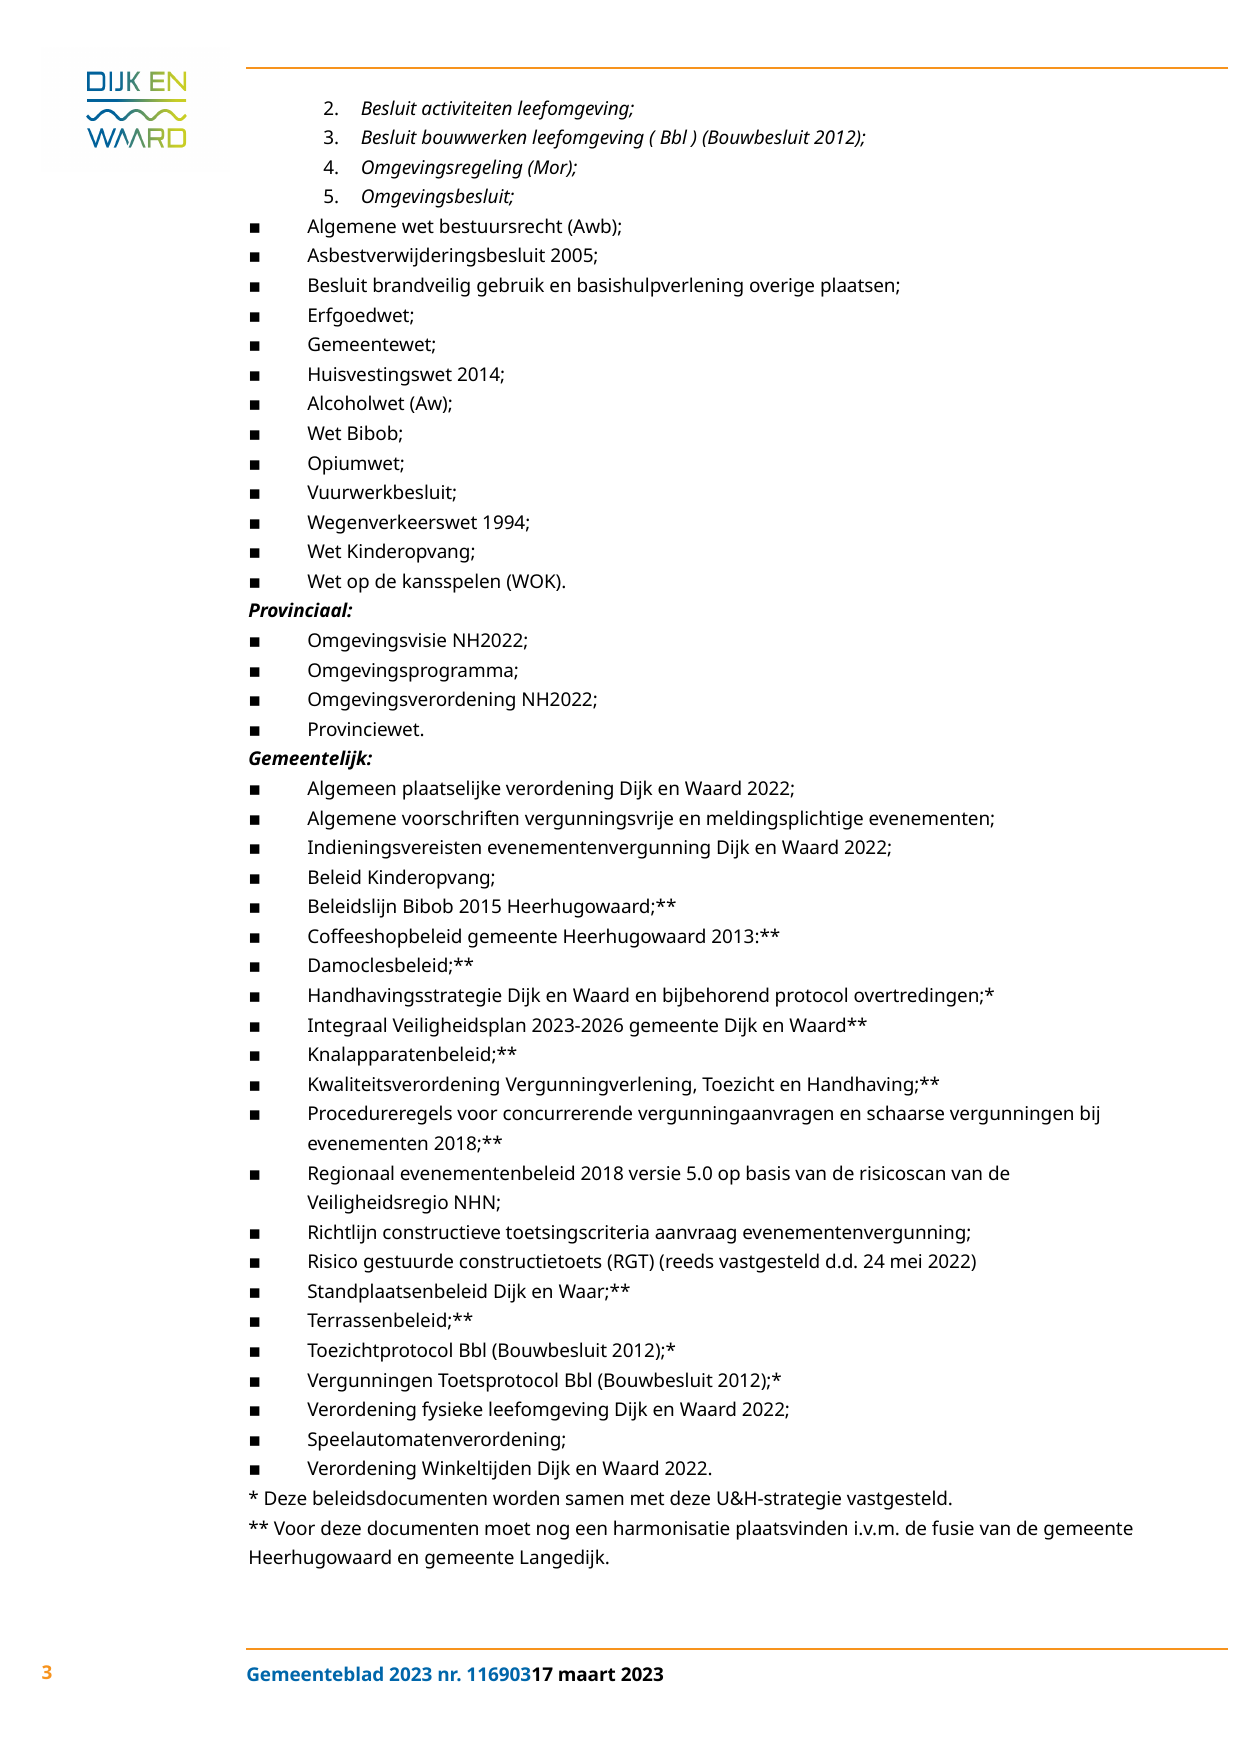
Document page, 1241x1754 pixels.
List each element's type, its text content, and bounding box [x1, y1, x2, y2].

list Coffeeshopbeleid gemeente Heerhugowaard 2013:** [248, 923, 1152, 949]
list Verordening Winkeltijden Dijk en Waard 2022. [248, 1456, 1152, 1481]
list Speelautomatenverordening; [248, 1426, 1152, 1452]
list Opiumwet; [248, 450, 1152, 476]
list Integraal Veiligheidsplan 2023-2026 gemeente Dijk en Waard** [248, 1012, 1152, 1038]
list Vuurwerkbesluit; [248, 479, 1152, 505]
list Beleidslijn Bibob 2015 Heerhugowaard;** [248, 893, 1152, 919]
list Huisvestingswet 2014; [248, 361, 1152, 387]
list Kwaliteitsverordening Vergunningverlening, Toezicht en Handhaving;** [248, 1071, 1152, 1097]
list Wet op de kansspelen (WOK). [248, 568, 1152, 594]
list Asbestverwijderingsbesluit 2005; [248, 243, 1152, 268]
text Provinciaal: [248, 598, 1152, 623]
list Algemeen plaatselijke verordening Dijk en Waard 2022; [248, 775, 1152, 801]
list Handhavingsstrategie Dijk en Waard en bijbehorend protocol overtredingen;* [248, 982, 1152, 1008]
picture [41, 47, 231, 172]
list Besluit brandveilig gebruik en basishulpverlening overige plaatsen; [248, 272, 1152, 298]
list Besluit bouwwerken leefomgeving ( Bbl ) (Bouwbesluit 2012); [323, 124, 1152, 150]
list Algemene wet bestuursrecht (Awb); [248, 213, 1152, 239]
list Wet Bibob; [248, 420, 1152, 446]
list Omgevingsvisie NH2022; [248, 627, 1152, 653]
list Procedureregels voor concurrerende vergunningaanvragen en schaarse vergunningen bij evenementen 2018;** [248, 1101, 1152, 1156]
list Wegenverkeerswet 1994; [248, 509, 1152, 535]
text * Deze beleidsdocumenten worden samen met deze U&H-strategie vastgesteld. [248, 1485, 1152, 1511]
list Omgevingsbesluit; [323, 183, 1152, 209]
list Vergunningen Toetsprotocol Bbl (Bouwbesluit 2012);* [248, 1367, 1152, 1393]
list Damoclesbeleid;** [248, 953, 1152, 978]
list Provinciewet. [248, 716, 1152, 742]
list Algemene voorschriften vergunningsvrije en meldingsplichtige evenementen; [248, 805, 1152, 831]
list Verordening fysieke leefomgeving Dijk en Waard 2022; [248, 1396, 1152, 1422]
list Gemeentewet; [248, 331, 1152, 357]
list Toezichtprotocol Bbl (Bouwbesluit 2012);* [248, 1337, 1152, 1363]
list Alcoholwet (Aw); [248, 391, 1152, 416]
text ** Voor deze documenten moet nog een harmonisatie plaatsvinden i.v.m. de fusie van de gemeente Heerhugowaard en gemeente Langedijk. [248, 1515, 1152, 1570]
list Omgevingsverordening NH2022; [248, 686, 1152, 712]
list Risico gestuurde constructietoets (RGT) (reeds vastgesteld d.d. 24 mei 2022) [248, 1248, 1152, 1274]
list Regionaal evenementenbeleid 2018 versie 5.0 op basis van de risicoscan van de Veiligheidsregio NHN; [248, 1160, 1152, 1215]
list Standplaatsenbeleid Dijk en Waar;** [248, 1278, 1152, 1304]
text Gemeentelijk: [248, 746, 1152, 771]
list Omgevingsregeling (Mor); [323, 154, 1152, 180]
list Indieningsvereisten evenementenvergunning Dijk en Waard 2022; [248, 834, 1152, 860]
list Beleid Kinderopvang; [248, 864, 1152, 890]
list Terrassenbeleid;** [248, 1308, 1152, 1333]
list Knalapparatenbeleid;** [248, 1041, 1152, 1067]
list Wet Kinderopvang; [248, 538, 1152, 564]
list Besluit activiteiten leefomgeving; [323, 95, 1152, 121]
list Omgevingsprogramma; [248, 657, 1152, 683]
list Erfgoedwet; [248, 302, 1152, 328]
list Richtlijn constructieve toetsingscriteria aanvraag evenementenvergunning; [248, 1219, 1152, 1245]
